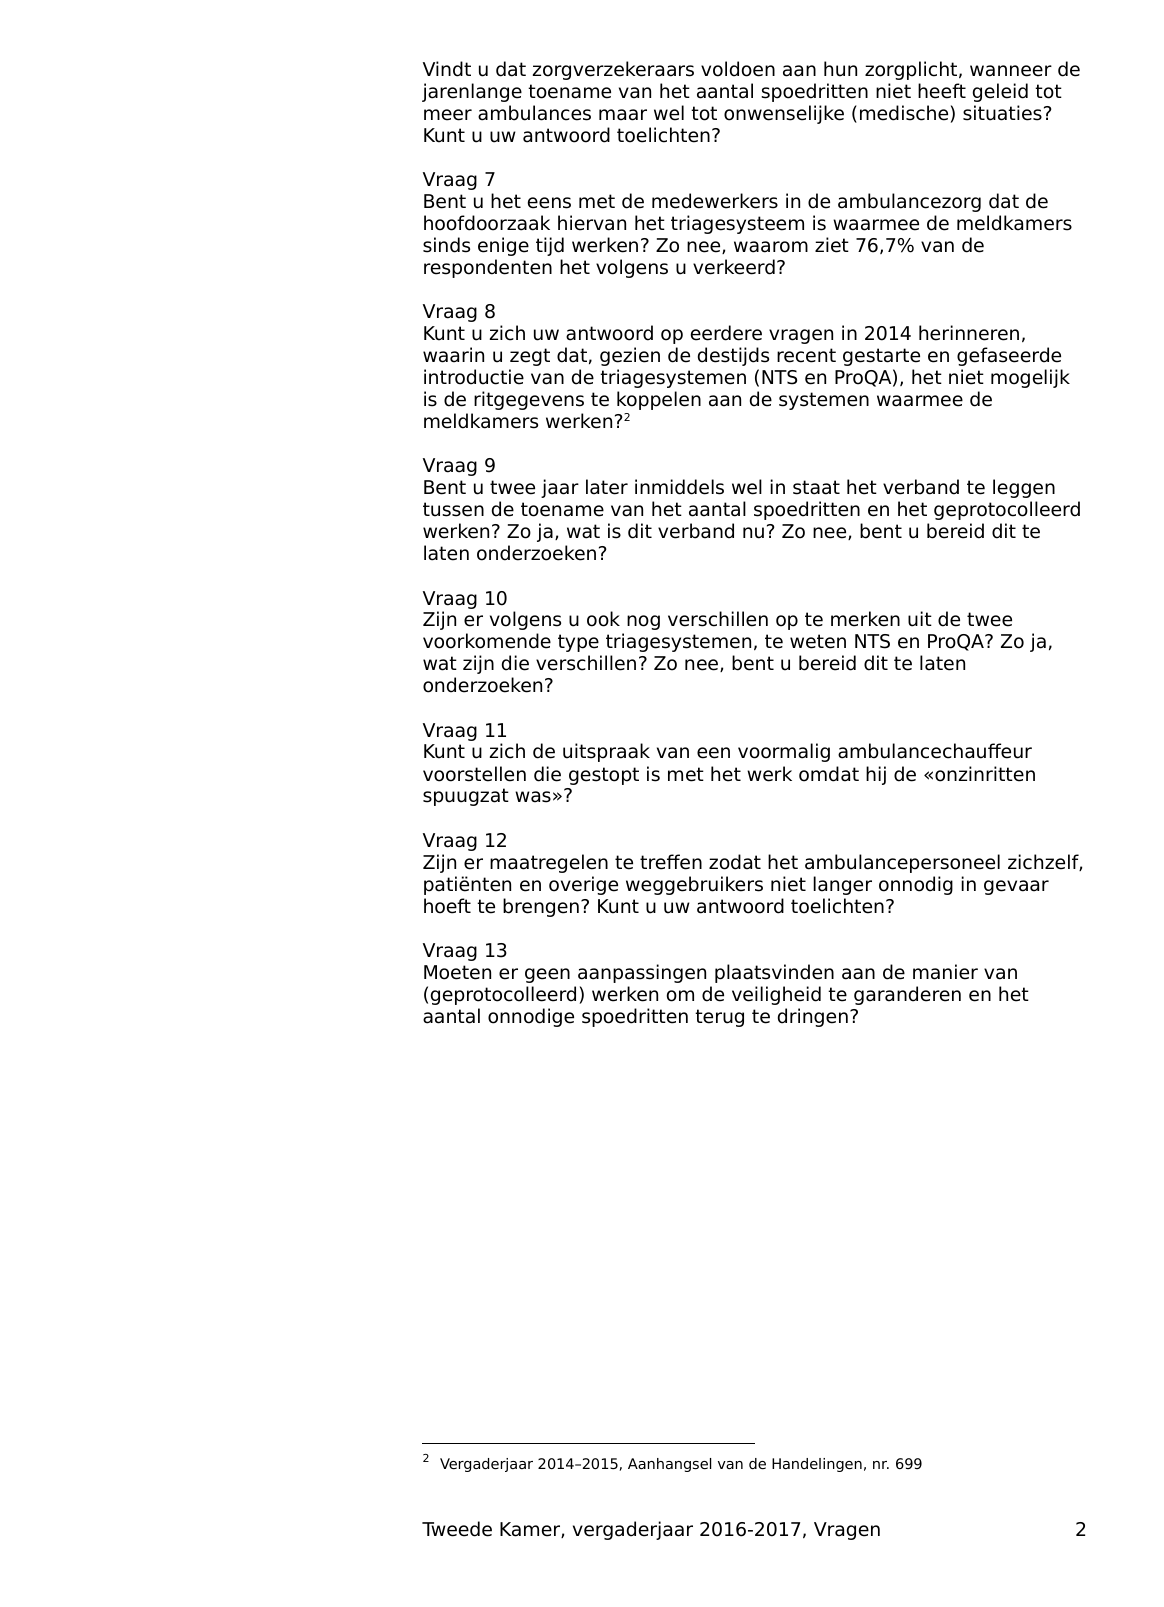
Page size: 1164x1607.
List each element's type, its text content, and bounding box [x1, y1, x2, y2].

text Bent u het eens met de medewerkers in de ambulancezorg dat de hoofdoorzaak hiervan het triagesysteem is waarmee de meldkamers sinds enige tijd werken? Zo nee, waarom ziet 76,7% van de respondenten het volgens u verkeerd? [422, 191, 1087, 279]
text Kunt u zich uw antwoord op eerdere vragen in 2014 herinneren, waarin u zegt dat, gezien de destijds recent gestarte en gefaseerde introductie van de triagesystemen (NTS en ProQA), het niet mogelijk is de ritgegevens te koppelen aan de systemen waarmee de meldkamers werken? [422, 323, 1087, 433]
text Vraag 11 [422, 719, 1087, 741]
text Vergaderjaar 2014–2015, Aanhangsel van de Handelingen, nr. 699 [422, 1452, 1087, 1474]
text Zijn er volgens u ook nog verschillen op te merken uit de twee voorkomende type triagesystemen, te weten NTS en ProQA? Zo ja, wat zijn die verschillen? Zo nee, bent u bereid dit te laten onderzoeken? [422, 609, 1087, 697]
text Vraag 13 [422, 940, 1087, 962]
text Vraag 12 [422, 829, 1087, 852]
text Kunt u zich de uitspraak van een voormalig ambulancechauffeur voorstellen die gestopt is met het werk omdat hij de «onzinritten spuugzat was»? [422, 741, 1087, 807]
text Moeten er geen aanpassingen plaatsvinden aan de manier van (geprotocolleerd) werken om de veiligheid te garanderen en het aantal onnodige spoedritten terug te dringen? [422, 962, 1087, 1028]
text Vraag 7 [422, 169, 1087, 191]
text Zijn er maatregelen te treffen zodat het ambulancepersoneel zichzelf, patiënten en overige weggebruikers niet langer onnodig in gevaar hoeft te brengen? Kunt u uw antwoord toelichten? [422, 852, 1087, 917]
text Vraag 9 [422, 455, 1087, 477]
text Vraag 8 [422, 301, 1087, 323]
text Bent u twee jaar later inmiddels wel in staat het verband te leggen tussen de toename van het aantal spoedritten en het geprotocolleerd werken? Zo ja, wat is dit verband nu? Zo nee, bent u bereid dit te laten onderzoeken? [422, 477, 1087, 565]
text Vraag 10 [422, 587, 1087, 609]
text Vindt u dat zorgverzekeraars voldoen aan hun zorgplicht, wanneer de jarenlange toename van het aantal spoedritten niet heeft geleid tot meer ambulances maar wel tot onwenselijke (medische) situaties? Kunt u uw antwoord toelichten? [422, 59, 1087, 147]
